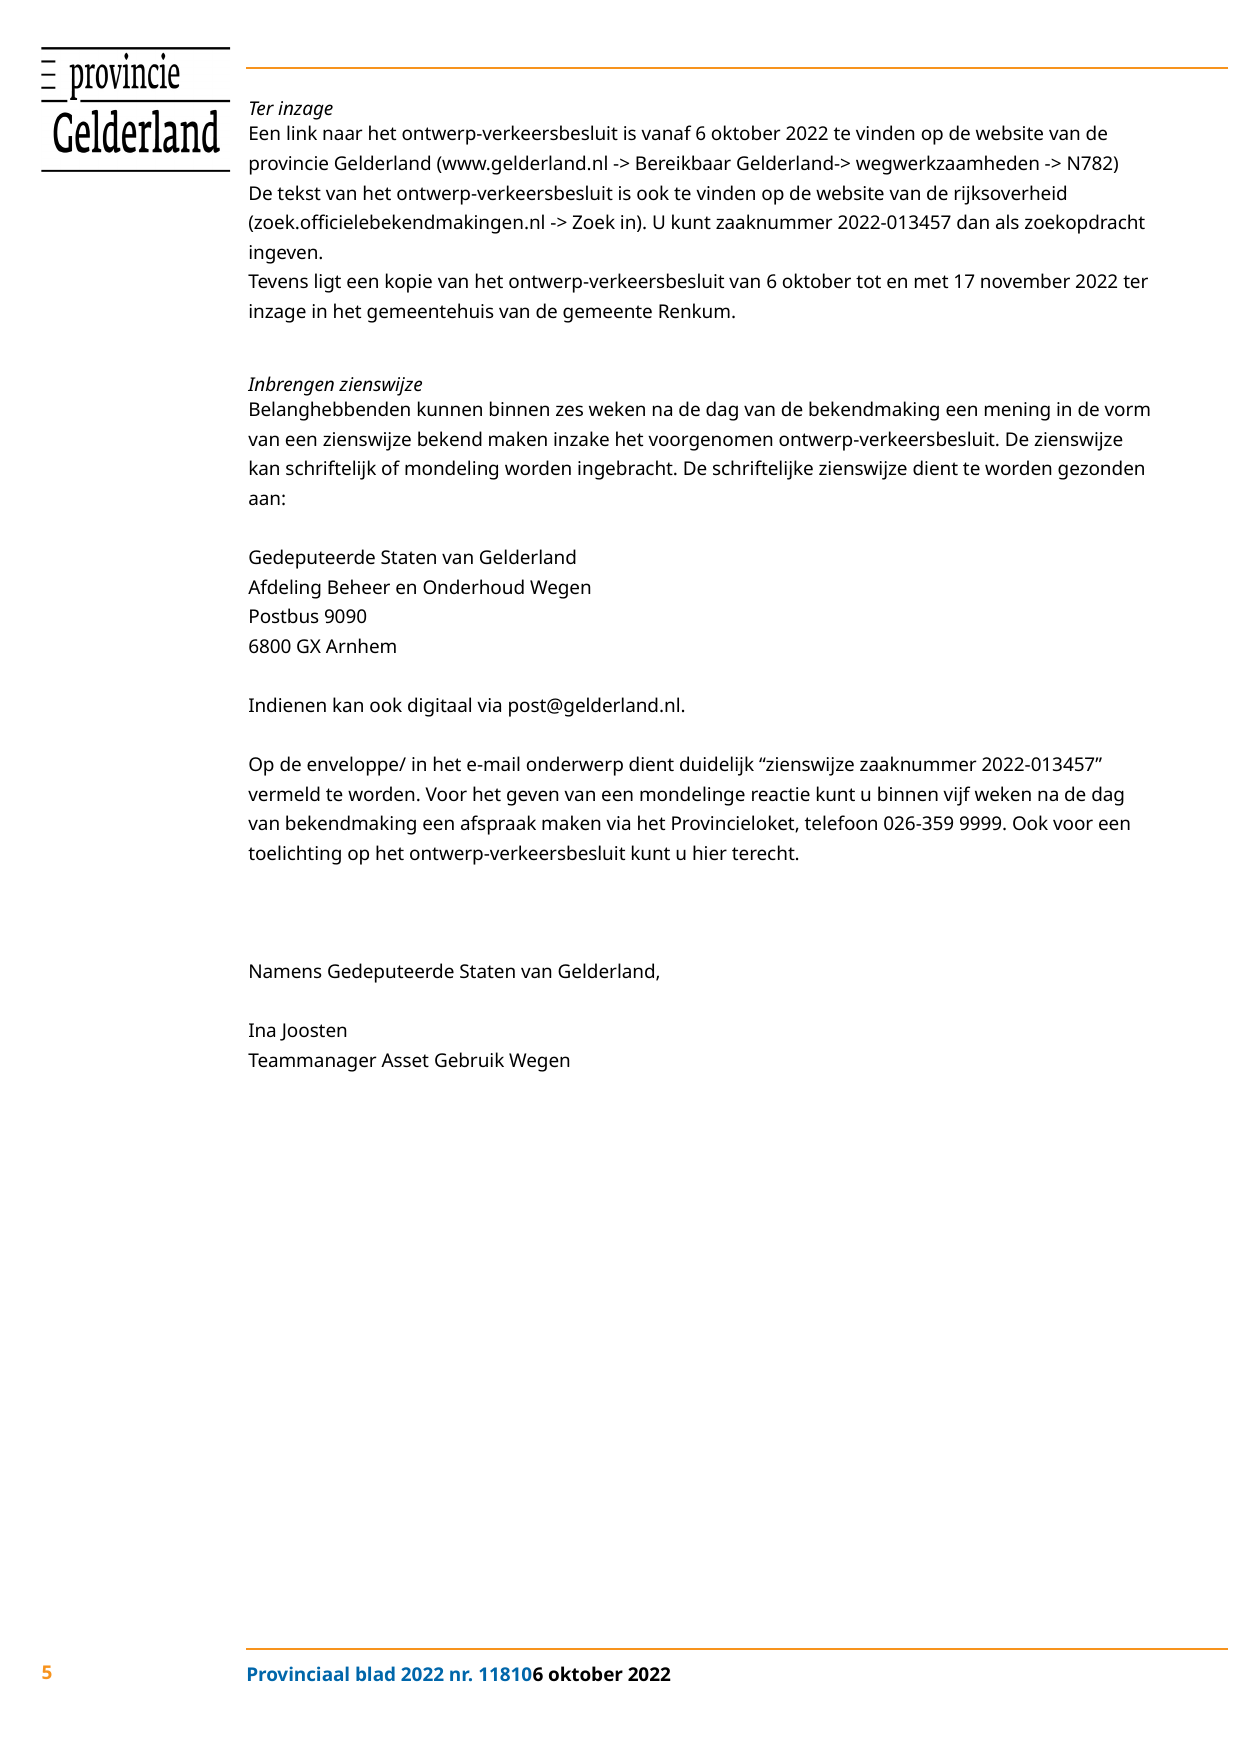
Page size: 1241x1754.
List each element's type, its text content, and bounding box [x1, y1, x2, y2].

text Afdeling Beheer en Onderhoud Wegen [248, 574, 1152, 600]
text Op de enveloppe/ in het e-mail onderwerp dient duidelijk “zienswijze zaaknummer 2022-013457” vermeld te worden. Voor het geven van een mondelinge reactie kunt u binnen vijf weken na de dag van bekendmaking een afspraak maken via het Provincieloket, telefoon 026-359 9999. Ook voor een toelichting op het ontwerp-verkeersbesluit kunt u hier terecht. [248, 751, 1152, 866]
picture [41, 47, 231, 172]
text Teammanager Asset Gebruik Wegen [248, 1047, 1152, 1073]
text Een link naar het ontwerp-verkeersbesluit is vanaf 6 oktober 2022 te vinden op de website van de provincie Gelderland (www.gelderland.nl -> Bereikbaar Gelderland-> wegwerkzaamheden -> N782) [248, 121, 1152, 176]
text 6800 GX Arnhem [248, 633, 1152, 659]
text Ina Joosten [248, 1018, 1152, 1043]
text Namens Gedeputeerde Staten van Gelderland, [248, 958, 1152, 984]
text Postbus 9090 [248, 603, 1152, 629]
text Gedeputeerde Staten van Gelderland [248, 544, 1152, 570]
text Tevens ligt een kopie van het ontwerp-verkeersbesluit van 6 oktober tot en met 17 november 2022 ter inzage in het gemeentehuis van de gemeente Renkum. [248, 268, 1152, 324]
text Indienen kan ook digitaal via post@gelderland.nl. [248, 692, 1152, 718]
text De tekst van het ontwerp-verkeersbesluit is ook te vinden op de website van de rijksoverheid (zoek.officielebekendmakingen.nl -> Zoek in). U kunt zaaknummer 2022-013457 dan als zoekopdracht ingeven. [248, 180, 1152, 264]
text Belanghebbenden kunnen binnen zes weken na de dag van de bekendmaking een mening in de vorm van een zienswijze bekend maken inzake het voorgenomen ontwerp-verkeersbesluit. De zienswijze kan schriftelijk of mondeling worden ingebracht. De schriftelijke zienswijze dient te worden gezonden aan: [248, 396, 1152, 511]
text Inbrengen zienswijze [248, 371, 1152, 396]
text Ter inzage [248, 95, 1152, 121]
